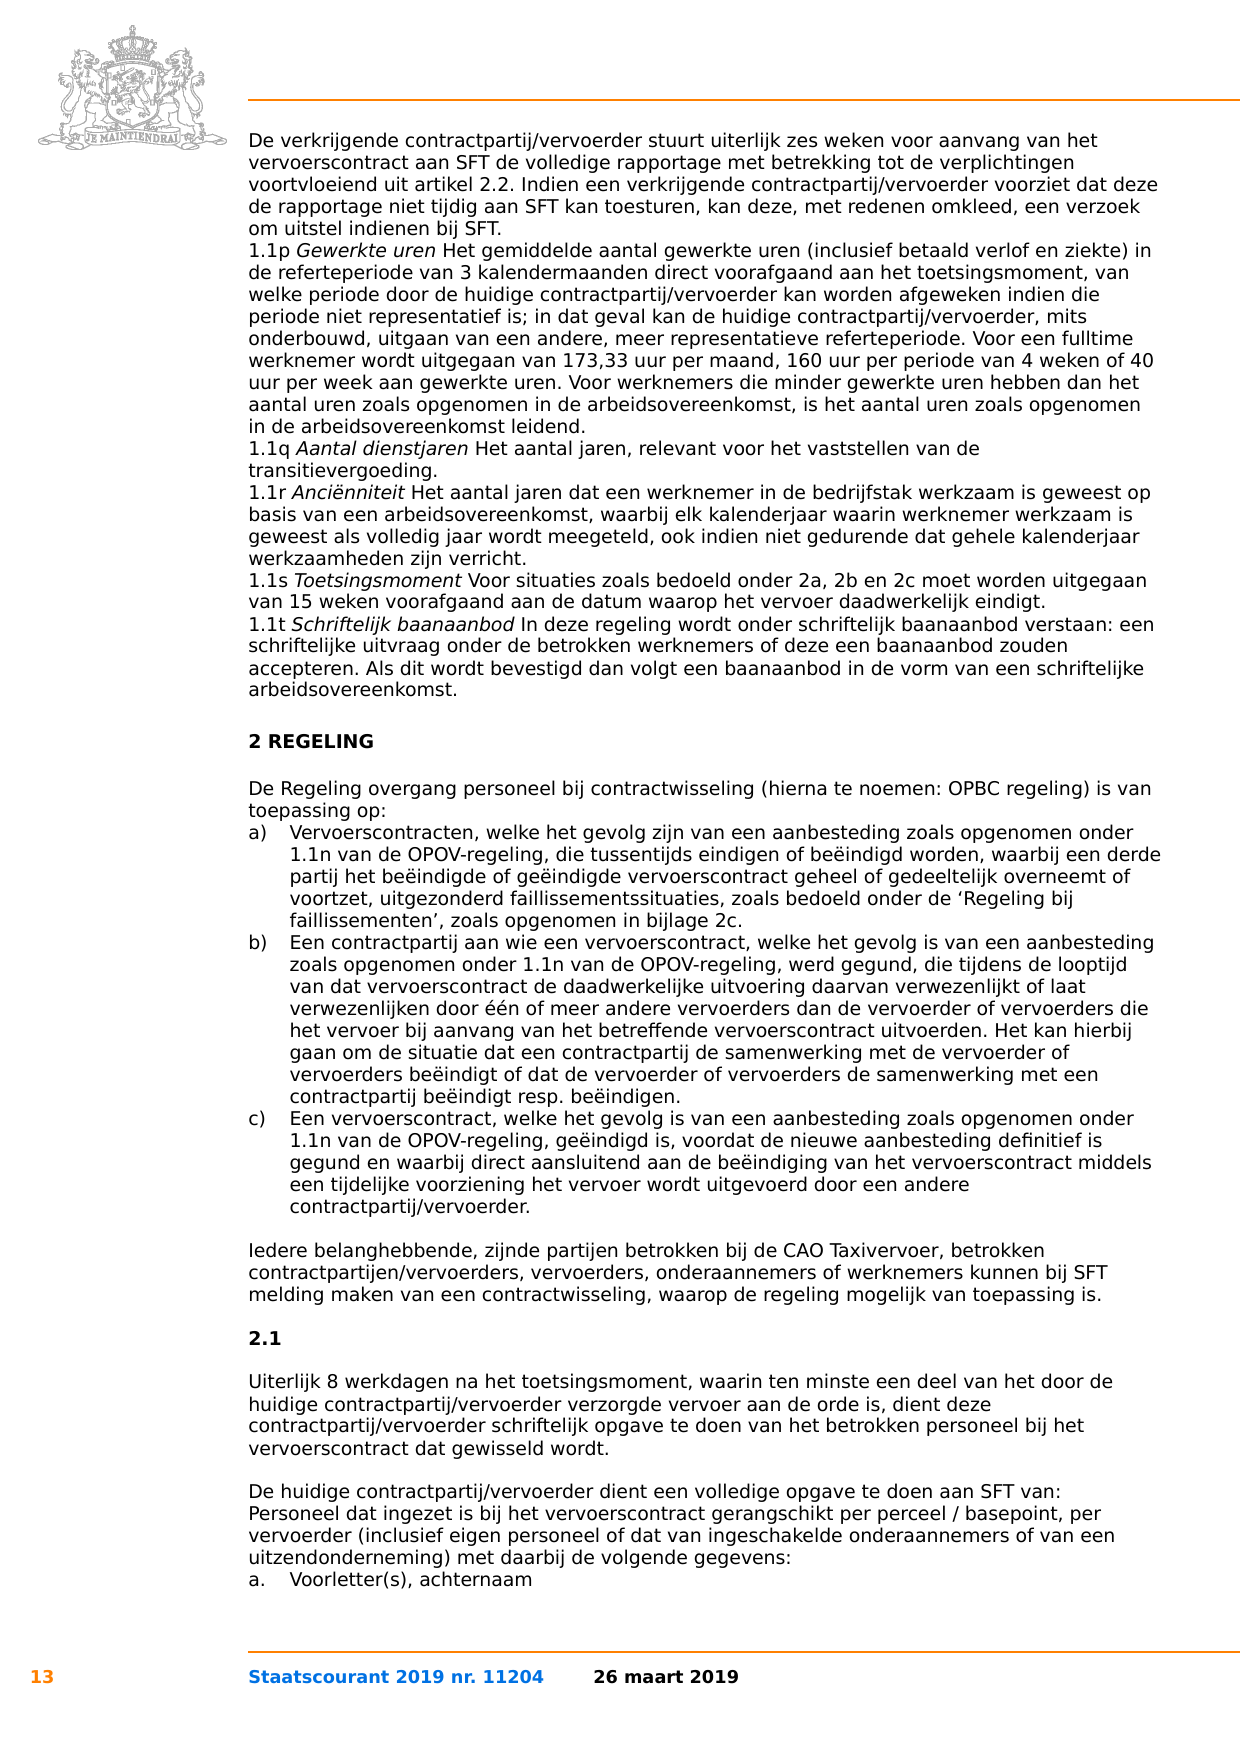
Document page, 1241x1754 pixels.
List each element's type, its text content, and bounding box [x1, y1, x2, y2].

subtitle 2 REGELING [248, 731, 1163, 753]
text Personeel dat ingezet is bij het vervoerscontract gerangschikt per perceel / basepoint, per vervoerder (inclusief eigen personeel of dat van ingeschakelde onderaannemers of van een uitzendonderneming) met daarbij de volgende gegevens: [248, 1503, 1163, 1569]
text 1.1s Toetsingsmoment Voor situaties zoals bedoeld onder 2a, 2b en 2c moet worden uitgegaan van 15 weken voorafgaand aan de datum waarop het vervoer daadwerkelijk eindigt. [248, 569, 1163, 613]
picture [38, 25, 227, 150]
text 1.1q Aantal dienstjaren Het aantal jaren, relevant voor het vaststellen van de transitievergoeding. [248, 438, 1163, 482]
subtitle 2.1 [248, 1328, 1163, 1349]
text 1.1r Anciënniteit Het aantal jaren dat een werknemer in de bedrijfstak werkzaam is geweest op basis van een arbeidsovereenkomst, waarbij elk kalenderjaar waarin werknemer werkzaam is geweest als volledig jaar wordt meegeteld, ook indien niet gedurende dat gehele kalenderjaar werkzaamheden zijn verricht. [248, 482, 1163, 569]
text De verkrijgende contractpartij/vervoerder stuurt uiterlijk zes weken voor aanvang van het vervoerscontract aan SFT de volledige rapportage met betrekking tot de verplichtingen voortvloeiend uit artikel 2.2. Indien een verkrijgende contractpartij/vervoerder voorziet dat deze de rapportage niet tijdig aan SFT kan toesturen, kan deze, met redenen omkleed, een verzoek om uitstel indienen bij SFT. [248, 130, 1163, 240]
text Iedere belanghebbende, zijnde partijen betrokken bij de CAO Taxivervoer, betrokken contractpartijen/vervoerders, vervoerders, onderaannemers of werknemers kunnen bij SFT melding maken van een contractwisseling, waarop de regeling mogelijk van toepassing is. [248, 1240, 1163, 1306]
text De Regeling overgang personeel bij contractwisseling (hierna te noemen: OPBC regeling) is van toepassing op: [248, 778, 1163, 822]
text c) Een vervoerscontract, welke het gevolg is van een aanbesteding zoals opgenomen onder 1.1n van de OPOV-regeling, geëindigd is, voordat de nieuwe aanbesteding definitief is gegund en waarbij direct aansluitend aan de beëindiging van het vervoerscontract middels een tijdelijke voorziening het vervoer wordt uitgevoerd door een andere contractpartij/vervoerder. [248, 1108, 1163, 1218]
text 1.1t Schriftelijk baanaanbod In deze regeling wordt onder schriftelijk baanaanbod verstaan: een schriftelijke uitvraag onder de betrokken werknemers of deze een baanaanbod zouden accepteren. Als dit wordt bevestigd dan volgt een baanaanbod in de vorm van een schriftelijke arbeidsovereenkomst. [248, 613, 1163, 701]
text Uiterlijk 8 werkdagen na het toetsingsmoment, waarin ten minste een deel van het door de huidige contractpartij/vervoerder verzorgde vervoer aan de orde is, dient deze contractpartij/vervoerder schriftelijk opgave te doen van het betrokken personeel bij het vervoerscontract dat gewisseld wordt. [248, 1371, 1163, 1459]
text b) Een contractpartij aan wie een vervoerscontract, welke het gevolg is van een aanbesteding zoals opgenomen onder 1.1n van de OPOV-regeling, werd gegund, die tijdens de looptijd van dat vervoerscontract de daadwerkelijke uitvoering daarvan verwezenlijkt of laat verwezenlijken door één of meer andere vervoerders dan de vervoerder of vervoerders die het vervoer bij aanvang van het betreffende vervoerscontract uitvoerden. Het kan hierbij gaan om de situatie dat een contractpartij de samenwerking met de vervoerder of vervoerders beëindigt of dat de vervoerder of vervoerders de samenwerking met een contractpartij beëindigt resp. beëindigen. [248, 932, 1163, 1108]
text De huidige contractpartij/vervoerder dient een volledige opgave te doen aan SFT van: [248, 1481, 1163, 1503]
text a) Vervoerscontracten, welke het gevolg zijn van een aanbesteding zoals opgenomen onder 1.1n van de OPOV-regeling, die tussentijds eindigen of beëindigd worden, waarbij een derde partij het beëindigde of geëindigde vervoerscontract geheel of gedeeltelijk overneemt of voortzet, uitgezonderd faillissementssituaties, zoals bedoeld onder de ‘Regeling bij faillissementen’, zoals opgenomen in bijlage 2c. [248, 822, 1163, 932]
text 1.1p Gewerkte uren Het gemiddelde aantal gewerkte uren (inclusief betaald verlof en ziekte) in de referteperiode van 3 kalendermaanden direct voorafgaand aan het toetsingsmoment, van welke periode door de huidige contractpartij/vervoerder kan worden afgeweken indien die periode niet representatief is; in dat geval kan de huidige contractpartij/vervoerder, mits onderbouwd, uitgaan van een andere, meer representatieve referteperiode. Voor een fulltime werknemer wordt uitgegaan van 173,33 uur per maand, 160 uur per periode van 4 weken of 40 uur per week aan gewerkte uren. Voor werknemers die minder gewerkte uren hebben dan het aantal uren zoals opgenomen in de arbeidsovereenkomst, is het aantal uren zoals opgenomen in de arbeidsovereenkomst leidend. [248, 240, 1163, 438]
text a. Voorletter(s), achternaam [248, 1569, 1163, 1591]
